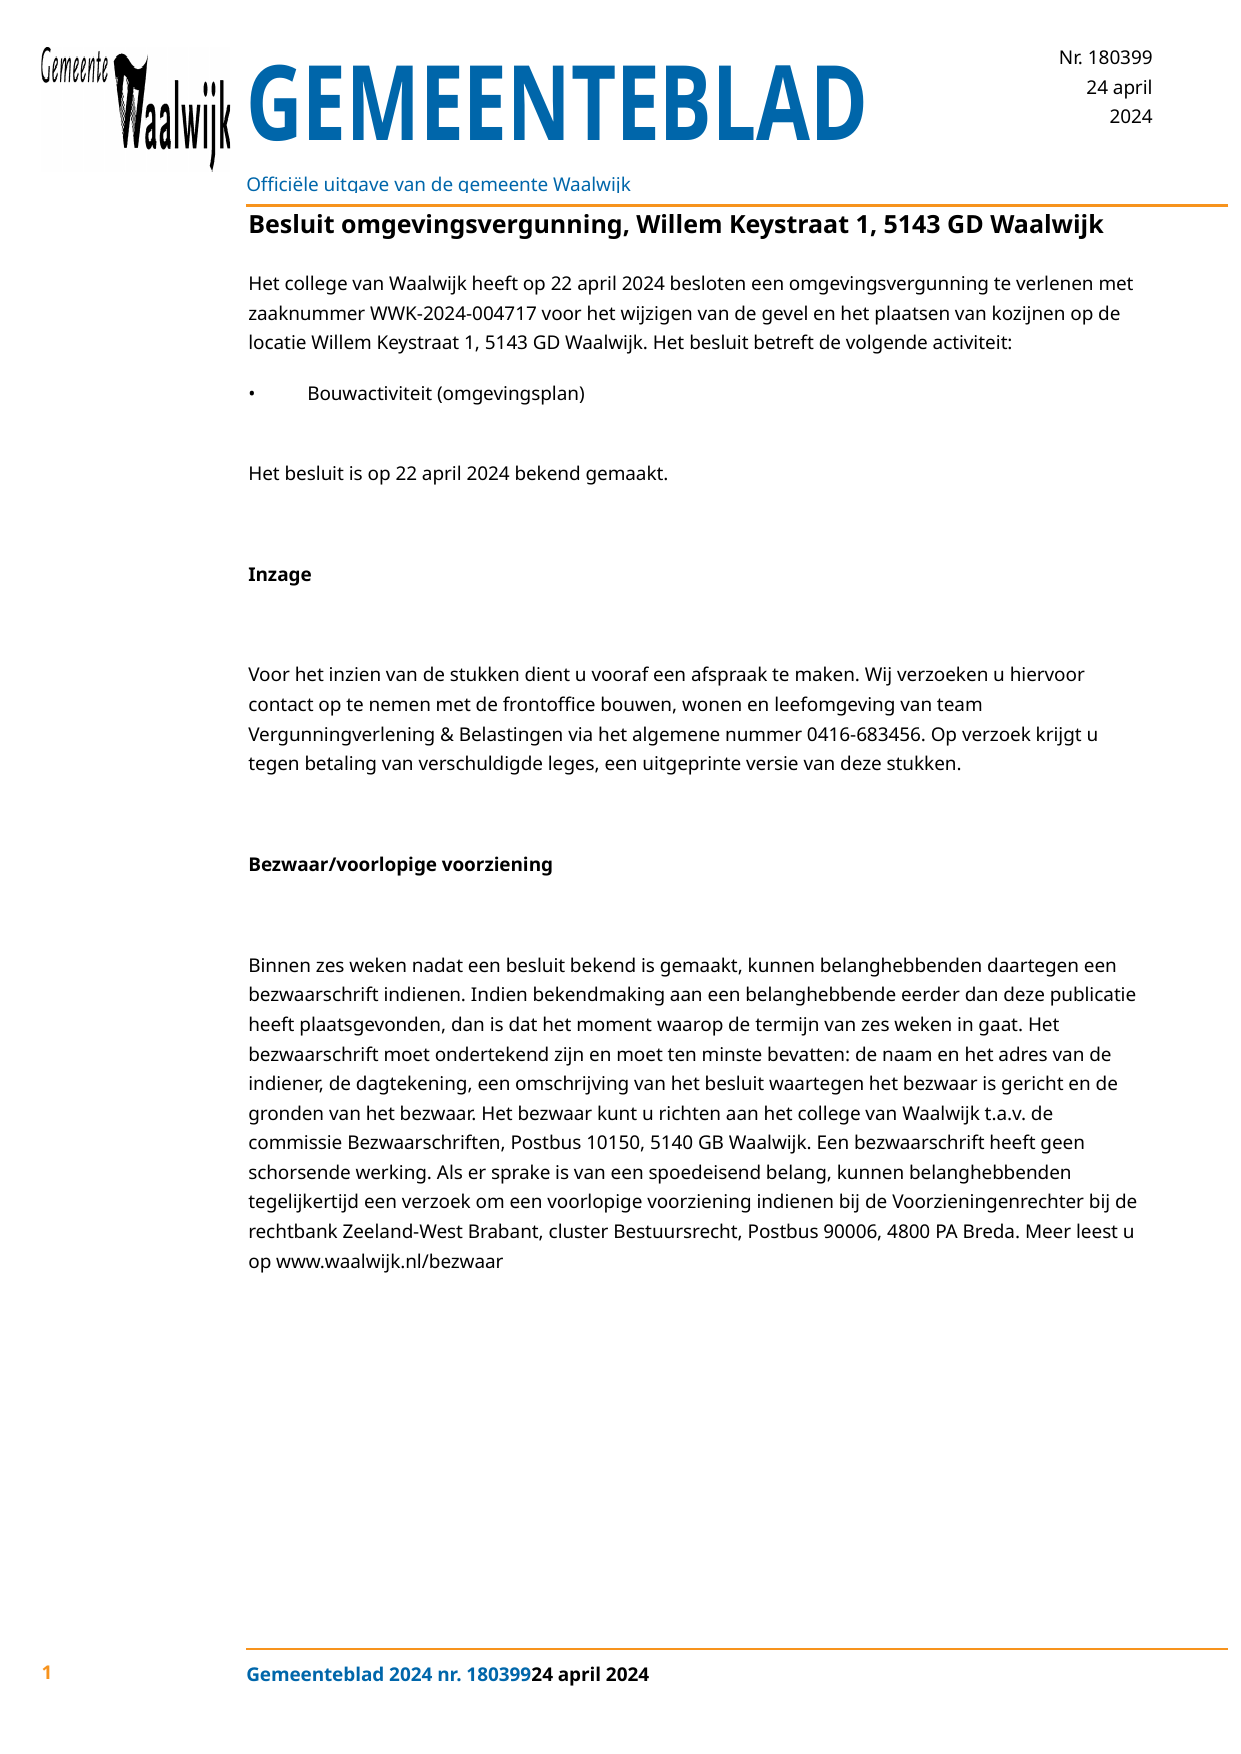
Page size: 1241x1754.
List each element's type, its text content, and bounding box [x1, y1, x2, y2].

text Voor het inzien van de stukken dient u vooraf een afspraak te maken. Wij verzoeken u hiervoor contact op te nemen met de frontoffice bouwen, wonen en leefomgeving van team Vergunningverlening & Belastingen via het algemene nummer 0416-683456. Op verzoek krijgt u tegen betaling van verschuldigde leges, een uitgeprinte versie van deze stukken. [248, 662, 1152, 776]
text Het besluit is op 22 april 2024 bekend gemaakt. [248, 460, 1152, 486]
text Besluit omgevingsvergunning, Willem Keystraat 1, 5143 GD Waalwijk [248, 207, 1152, 241]
text Bezwaar/voorlopige voorziening [248, 851, 1152, 877]
picture [41, 47, 231, 172]
list Bouwactiviteit (omgevingsplan) [248, 380, 1152, 406]
text Inzage [248, 561, 1152, 586]
text Binnen zes weken nadat een besluit bekend is gemaakt, kunnen belanghebbenden daartegen een bezwaarschrift indienen. Indien bekendmaking aan een belanghebbende eerder dan deze publicatie heeft plaatsgevonden, dan is dat het moment waarop de termijn van zes weken in gaat. Het bezwaarschrift moet ondertekend zijn en moet ten minste bevatten: de naam en het adres van de indiener, de dagtekening, een omschrijving van het besluit waartegen het bezwaar is gericht en de gronden van het bezwaar. Het bezwaar kunt u richten aan het college van Waalwijk t.a.v. de commissie Bezwaarschriften, Postbus 10150, 5140 GB Waalwijk. Een bezwaarschrift heeft geen schorsende werking. Als er sprake is van een spoedeisend belang, kunnen belanghebbenden tegelijkertijd een verzoek om een voorlopige voorziening indienen bij de Voorzieningenrechter bij de rechtbank Zeeland-West Brabant, cluster Bestuursrecht, Postbus 90006, 4800 PA Breda. Meer leest u op www.waalwijk.nl/bezwaar [248, 952, 1152, 1273]
text Het college van Waalwijk heeft op 22 april 2024 besloten een omgevingsvergunning te verlenen met zaaknummer WWK-2024-004717 voor het wijzigen van de gevel en het plaatsen van kozijnen op de locatie Willem Keystraat 1, 5143 GD Waalwijk. Het besluit betreft de volgende activiteit: [248, 270, 1152, 355]
